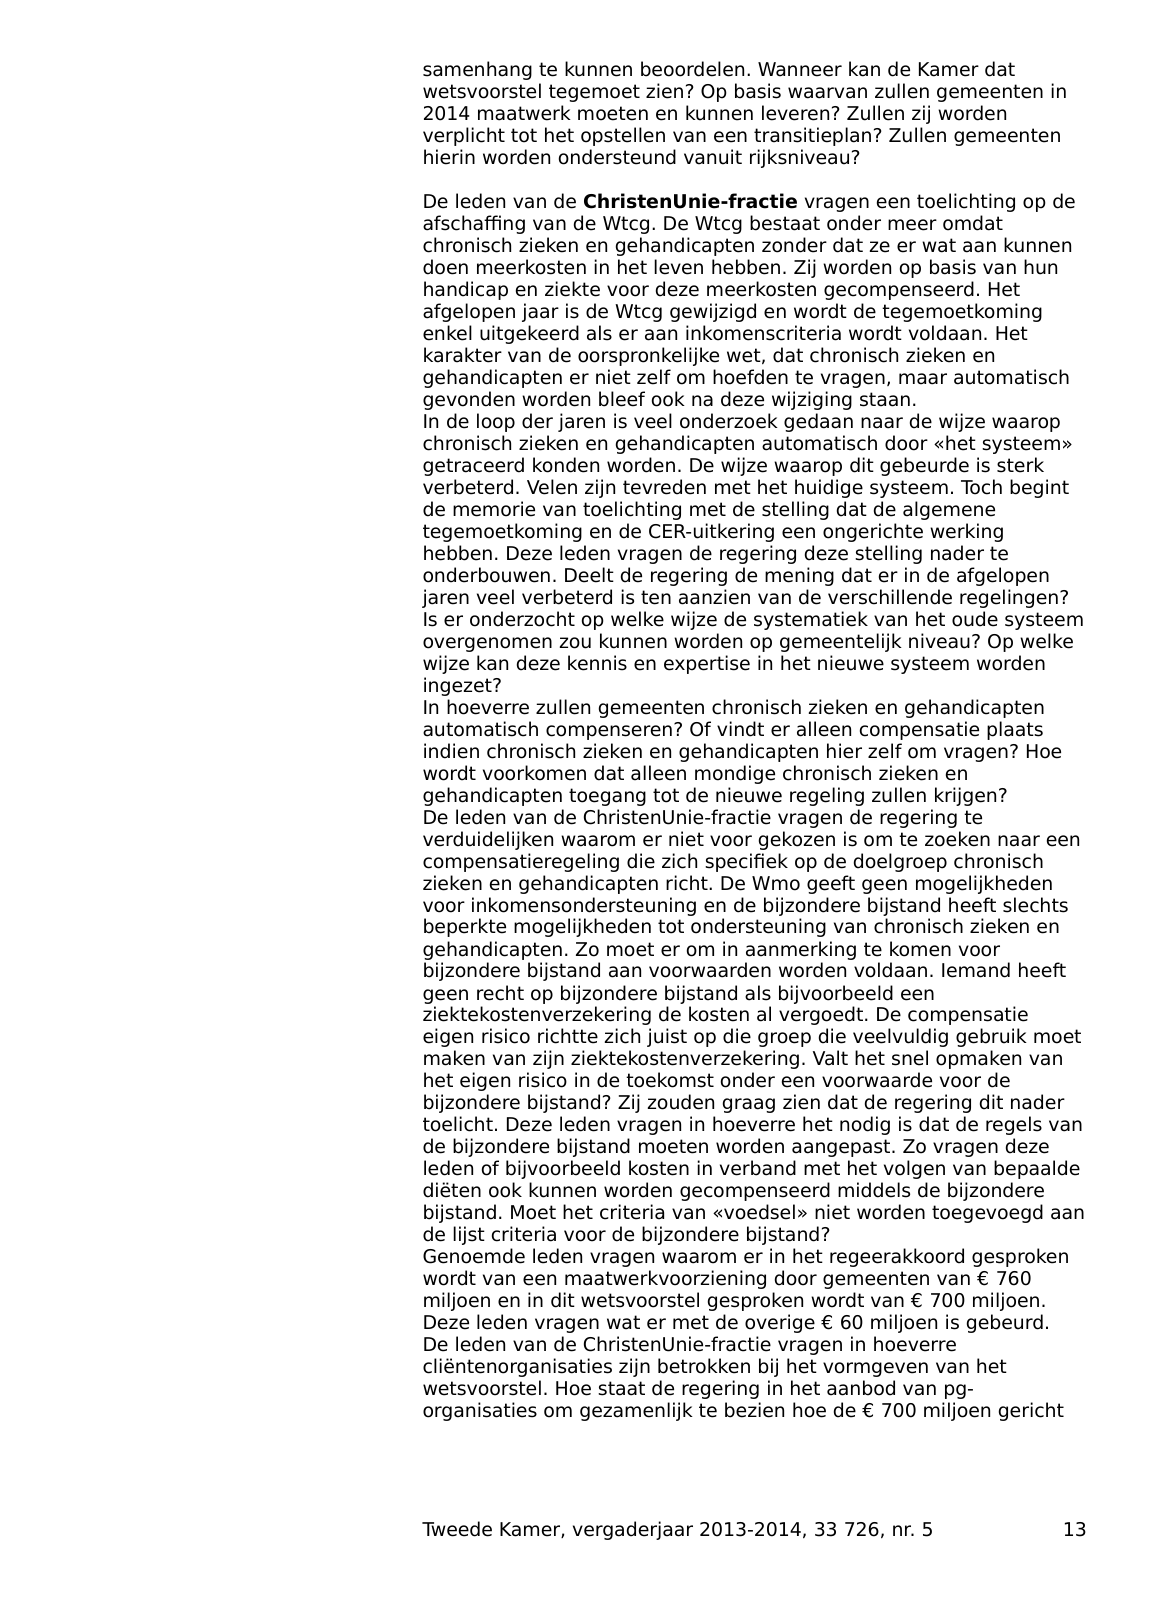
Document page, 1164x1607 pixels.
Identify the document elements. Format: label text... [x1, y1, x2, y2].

text In hoeverre zullen gemeenten chronisch zieken en gehandicapten automatisch compenseren? Of vindt er alleen compensatie plaats indien chronisch zieken en gehandicapten hier zelf om vragen? Hoe wordt voorkomen dat alleen mondige chronisch zieken en gehandicapten toegang tot de nieuwe regeling zullen krijgen? [422, 697, 1087, 807]
text Genoemde leden vragen waarom er in het regeerakkoord gesproken wordt van een maatwerkvoorziening door gemeenten van € 760 miljoen en in dit wetsvoorstel gesproken wordt van € 700 miljoen. Deze leden vragen wat er met de overige € 60 miljoen is gebeurd. [422, 1246, 1087, 1334]
text De leden van de ChristenUnie-fractie vragen een toelichting op de afschaffing van de Wtcg. De Wtcg bestaat onder meer omdat chronisch zieken en gehandicapten zonder dat ze er wat aan kunnen doen meerkosten in het leven hebben. Zij worden op basis van hun handicap en ziekte voor deze meerkosten gecompenseerd. Het afgelopen jaar is de Wtcg gewijzigd en wordt de tegemoetkoming enkel uitgekeerd als er aan inkomenscriteria wordt voldaan. Het karakter van de oorspronkelijke wet, dat chronisch zieken en gehandicapten er niet zelf om hoefden te vragen, maar automatisch gevonden worden bleef ook na deze wijziging staan. [422, 191, 1087, 411]
text In de loop der jaren is veel onderzoek gedaan naar de wijze waarop chronisch zieken en gehandicapten automatisch door «het systeem» getraceerd konden worden. De wijze waarop dit gebeurde is sterk verbeterd. Velen zijn tevreden met het huidige systeem. Toch begint de memorie van toelichting met de stelling dat de algemene tegemoetkoming en de CER-uitkering een ongerichte werking hebben. Deze leden vragen de regering deze stelling nader te onderbouwen. Deelt de regering de mening dat er in de afgelopen jaren veel verbeterd is ten aanzien van de verschillende regelingen? Is er onderzocht op welke wijze de systematiek van het oude systeem overgenomen zou kunnen worden op gemeentelijk niveau? Op welke wijze kan deze kennis en expertise in het nieuwe systeem worden ingezet? [422, 411, 1087, 697]
text De leden van de ChristenUnie-fractie vragen in hoeverre cliëntenorganisaties zijn betrokken bij het vormgeven van het wetsvoorstel. Hoe staat de regering in het aanbod van pg-organisaties om gezamenlijk te bezien hoe de € 700 miljoen gericht [422, 1334, 1087, 1422]
text De leden van de ChristenUnie-fractie vragen de regering te verduidelijken waarom er niet voor gekozen is om te zoeken naar een compensatieregeling die zich specifiek op de doelgroep chronisch zieken en gehandicapten richt. De Wmo geeft geen mogelijkheden voor inkomensondersteuning en de bijzondere bijstand heeft slechts beperkte mogelijkheden tot ondersteuning van chronisch zieken en gehandicapten. Zo moet er om in aanmerking te komen voor bijzondere bijstand aan voorwaarden worden voldaan. Iemand heeft geen recht op bijzondere bijstand als bijvoorbeeld een ziektekostenverzekering de kosten al vergoedt. De compensatie eigen risico richtte zich juist op die groep die veelvuldig gebruik moet maken van zijn ziektekostenverzekering. Valt het snel opmaken van het eigen risico in de toekomst onder een voorwaarde voor de bijzondere bijstand? Zij zouden graag zien dat de regering dit nader toelicht. Deze leden vragen in hoeverre het nodig is dat de regels van de bijzondere bijstand moeten worden aangepast. Zo vragen deze leden of bijvoorbeeld kosten in verband met het volgen van bepaalde diëten ook kunnen worden gecompenseerd middels de bijzondere bijstand. Moet het criteria van «voedsel» niet worden toegevoegd aan de lijst criteria voor de bijzondere bijstand? [422, 807, 1087, 1246]
text samenhang te kunnen beoordelen. Wanneer kan de Kamer dat wetsvoorstel tegemoet zien? Op basis waarvan zullen gemeenten in 2014 maatwerk moeten en kunnen leveren? Zullen zij worden verplicht tot het opstellen van een transitieplan? Zullen gemeenten hierin worden ondersteund vanuit rijksniveau? [422, 59, 1087, 169]
